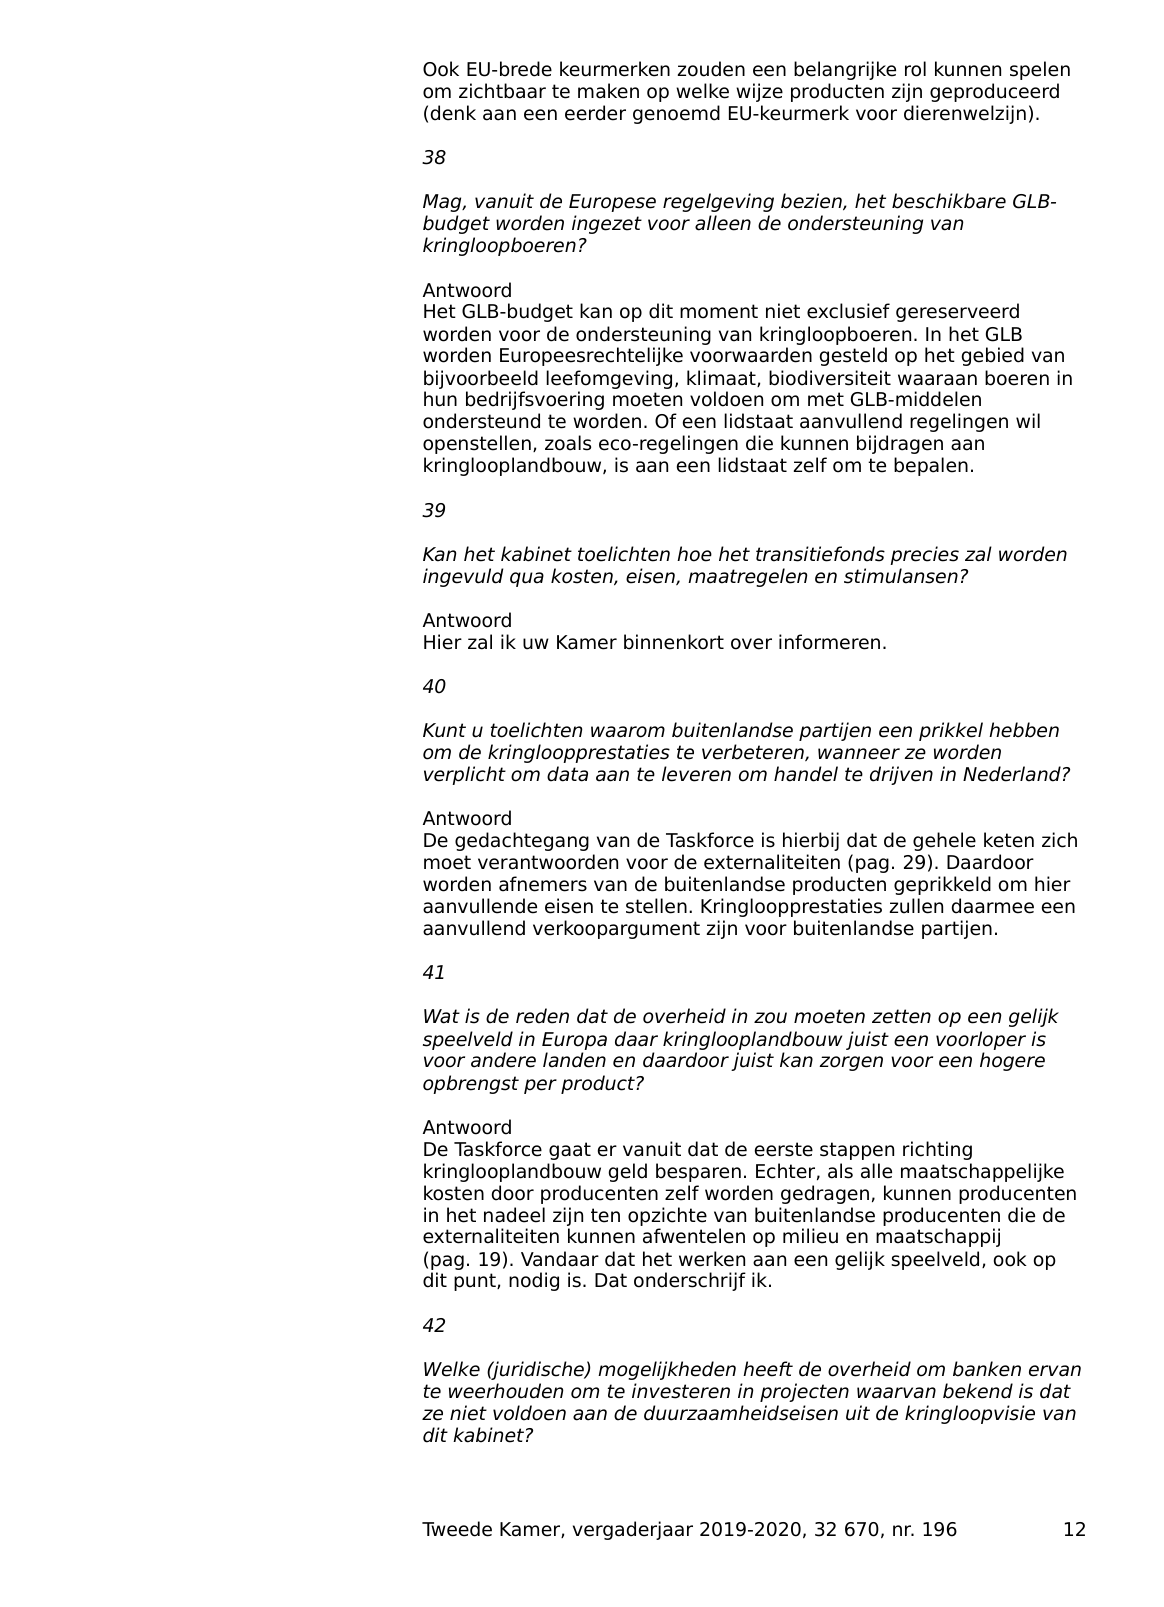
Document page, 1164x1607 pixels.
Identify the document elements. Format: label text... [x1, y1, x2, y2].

text Welke (juridische) mogelijkheden heeft de overheid om banken ervan te weerhouden om te investeren in projecten waarvan bekend is dat ze niet voldoen aan de duurzaamheidseisen uit de kringloopvisie van dit kabinet? [422, 1359, 1087, 1447]
subtitle Antwoord [422, 808, 1087, 830]
text Mag, vanuit de Europese regelgeving bezien, het beschikbare GLB-budget worden ingezet voor alleen de ondersteuning van kringloopboeren? [422, 191, 1087, 257]
subtitle 42 [422, 1314, 1087, 1337]
subtitle 38 [422, 147, 1087, 169]
subtitle Antwoord [422, 279, 1087, 301]
subtitle 41 [422, 962, 1087, 984]
subtitle 40 [422, 676, 1087, 698]
subtitle Antwoord [422, 610, 1087, 632]
text De Taskforce gaat er vanuit dat de eerste stappen richting kringlooplandbouw geld besparen. Echter, als alle maatschappelijke kosten door producenten zelf worden gedragen, kunnen producenten in het nadeel zijn ten opzichte van buitenlandse producenten die de externaliteiten kunnen afwentelen op milieu en maatschappij (pag. 19). Vandaar dat het werken aan een gelijk speelveld, ook op dit punt, nodig is. Dat onderschrijf ik. [422, 1138, 1087, 1292]
text De gedachtegang van de Taskforce is hierbij dat de gehele keten zich moet verantwoorden voor de externaliteiten (pag. 29). Daardoor worden afnemers van de buitenlandse producten geprikkeld om hier aanvullende eisen te stellen. Kringloopprestaties zullen daarmee een aanvullend verkoopargument zijn voor buitenlandse partijen. [422, 830, 1087, 940]
text Kan het kabinet toelichten hoe het transitiefonds precies zal worden ingevuld qua kosten, eisen, maatregelen en stimulansen? [422, 544, 1087, 588]
text Het GLB-budget kan op dit moment niet exclusief gereserveerd worden voor de ondersteuning van kringloopboeren. In het GLB worden Europeesrechtelijke voorwaarden gesteld op het gebied van bijvoorbeeld leefomgeving, klimaat, biodiversiteit waaraan boeren in hun bedrijfsvoering moeten voldoen om met GLB-middelen ondersteund te worden. Of een lidstaat aanvullend regelingen wil openstellen, zoals eco-regelingen die kunnen bijdragen aan kringlooplandbouw, is aan een lidstaat zelf om te bepalen. [422, 301, 1087, 477]
subtitle Antwoord [422, 1117, 1087, 1138]
text Ook EU-brede keurmerken zouden een belangrijke rol kunnen spelen om zichtbaar te maken op welke wijze producten zijn geproduceerd (denk aan een eerder genoemd EU-keurmerk voor dierenwelzijn). [422, 59, 1087, 125]
text Kunt u toelichten waarom buitenlandse partijen een prikkel hebben om de kringloopprestaties te verbeteren, wanneer ze worden verplicht om data aan te leveren om handel te drijven in Nederland? [422, 720, 1087, 786]
text Hier zal ik uw Kamer binnenkort over informeren. [422, 632, 1087, 654]
subtitle 39 [422, 499, 1087, 521]
text Wat is de reden dat de overheid in zou moeten zetten op een gelijk speelveld in Europa daar kringlooplandbouw juist een voorloper is voor andere landen en daardoor juist kan zorgen voor een hogere opbrengst per product? [422, 1006, 1087, 1094]
